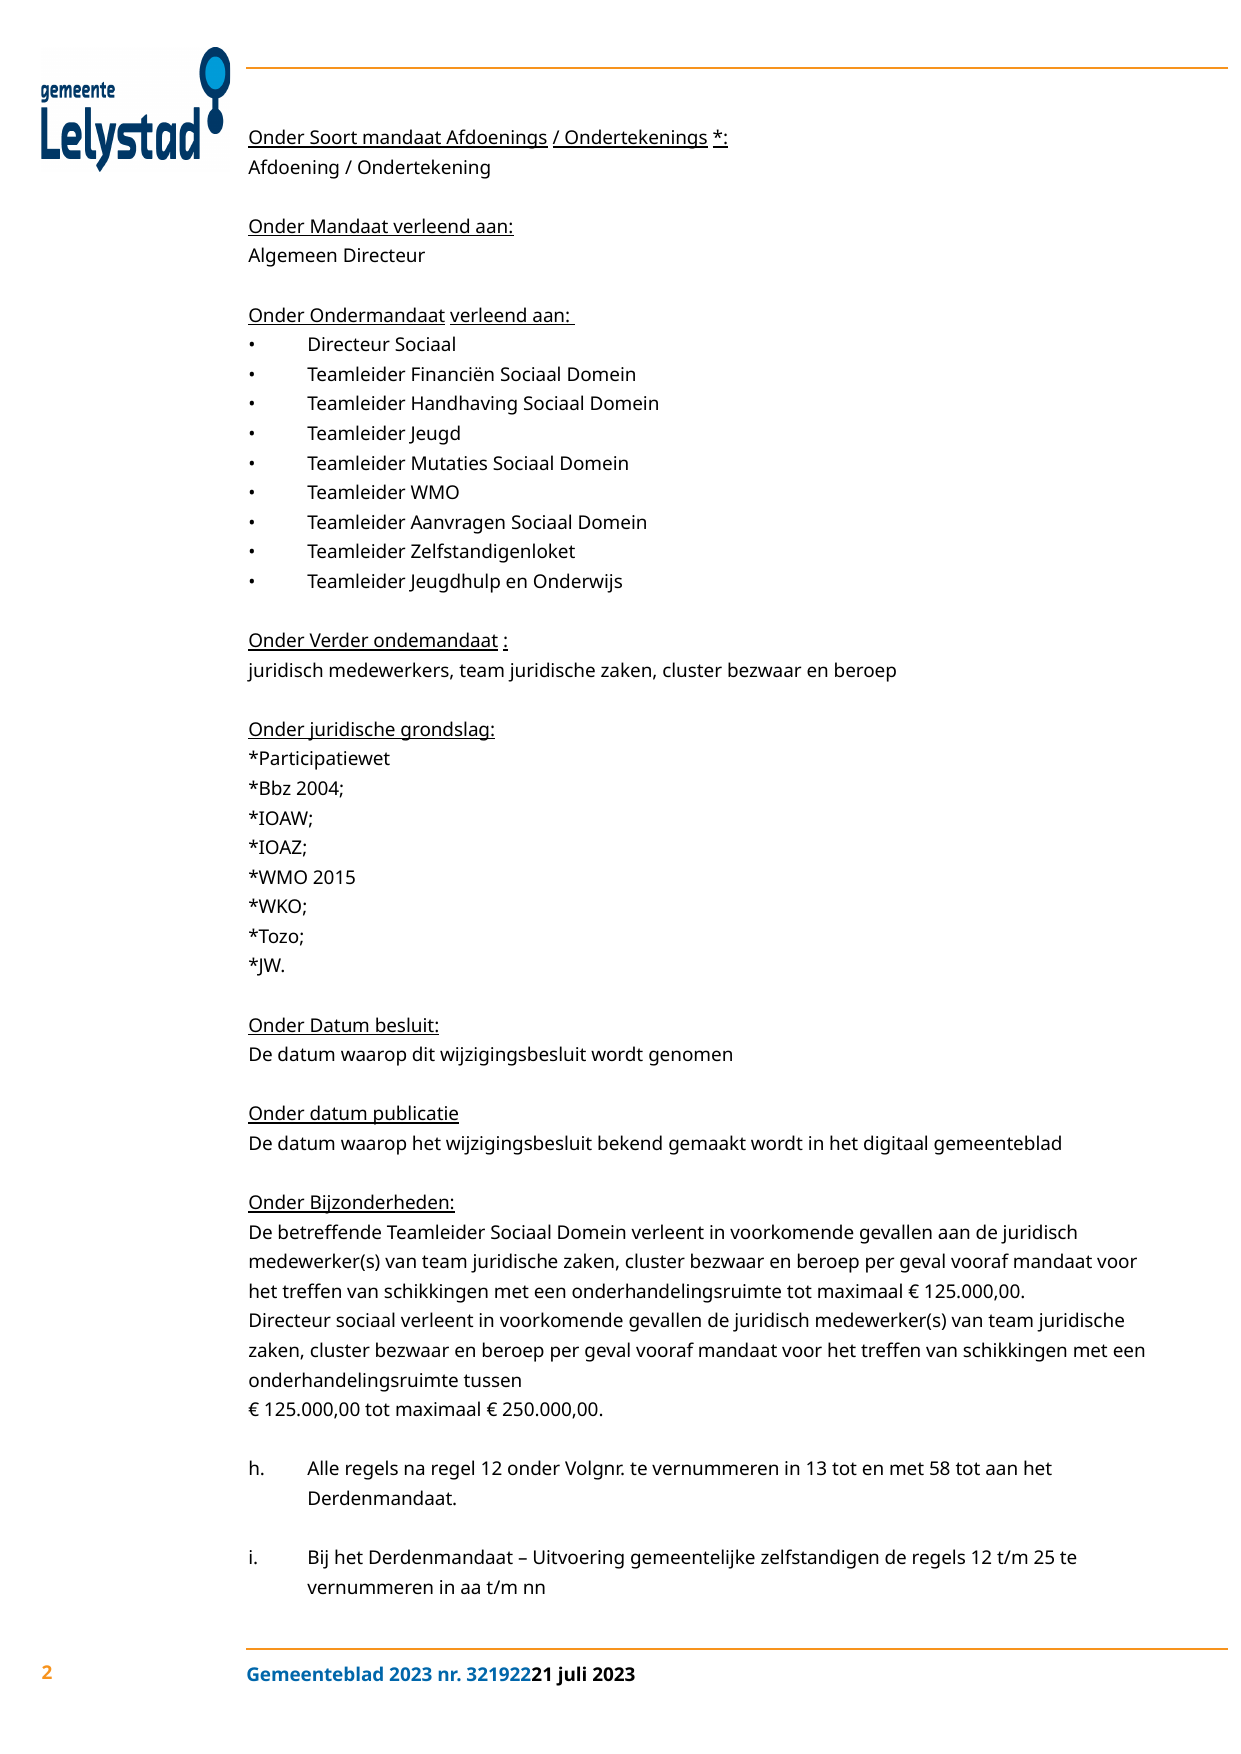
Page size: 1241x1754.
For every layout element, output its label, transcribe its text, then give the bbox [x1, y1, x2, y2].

text De betreffende Teamleider Sociaal Domein verleent in voorkomende gevallen aan de juridisch medewerker(s) van team juridische zaken, cluster bezwaar en beroep per geval vooraf mandaat voor het treffen van schikkingen met een onderhandelingsruimte tot maximaal € 125.000,00. [248, 1219, 1152, 1304]
text Onder Soort mandaat Afdoenings / Ondertekenings *: [248, 124, 1152, 150]
list Bij het Derdenmandaat – Uitvoering gemeentelijke zelfstandigen de regels 12 t/m 25 te vernummeren in aa t/m nn [248, 1544, 1152, 1600]
list Teamleider Jeugdhulp en Onderwijs [248, 568, 1152, 594]
text Directeur sociaal verleent in voorkomende gevallen de juridisch medewerker(s) van team juridische zaken, cluster bezwaar en beroep per geval vooraf mandaat voor het treffen van schikkingen met een onderhandelingsruimte tussen [248, 1308, 1152, 1393]
text *Tozo; [248, 923, 1152, 949]
text Onder juridische grondslag: [248, 716, 1152, 742]
text *IOAW; [248, 805, 1152, 831]
text Algemeen Directeur [248, 243, 1152, 268]
text *IOAZ; [248, 834, 1152, 860]
text € 125.000,00 tot maximaal € 250.000,00. [248, 1396, 1152, 1422]
text Onder Ondermandaat verleend aan: [248, 302, 1152, 328]
list Teamleider Zelfstandigenloket [248, 538, 1152, 564]
list Teamleider Mutaties Sociaal Domein [248, 450, 1152, 476]
text Onder Verder ondemandaat : [248, 627, 1152, 653]
text Onder Datum besluit: [248, 1012, 1152, 1038]
list Teamleider WMO [248, 479, 1152, 505]
picture [41, 47, 231, 172]
text Onder Bijzonderheden: [248, 1189, 1152, 1215]
list Alle regels na regel 12 onder Volgnr. te vernummeren in 13 tot en met 58 tot aan het Derdenmandaat. [248, 1456, 1152, 1511]
text *WMO 2015 [248, 864, 1152, 890]
list Teamleider Financiën Sociaal Domein [248, 361, 1152, 387]
text *Bbz 2004; [248, 775, 1152, 801]
text Onder Mandaat verleend aan: [248, 213, 1152, 239]
list Teamleider Jeugd [248, 420, 1152, 446]
text De datum waarop dit wijzigingsbesluit wordt genomen [248, 1041, 1152, 1067]
list Teamleider Handhaving Sociaal Domein [248, 391, 1152, 416]
text Afdoening / Ondertekening [248, 154, 1152, 180]
text De datum waarop het wijzigingsbesluit bekend gemaakt wordt in het digitaal gemeenteblad [248, 1130, 1152, 1156]
text *Participatiewet [248, 746, 1152, 771]
text juridisch medewerkers, team juridische zaken, cluster bezwaar en beroep [248, 657, 1152, 683]
list Teamleider Aanvragen Sociaal Domein [248, 509, 1152, 535]
list Directeur Sociaal [248, 331, 1152, 357]
text *JW. [248, 953, 1152, 978]
text Onder datum publicatie [248, 1101, 1152, 1126]
text *WKO; [248, 893, 1152, 919]
